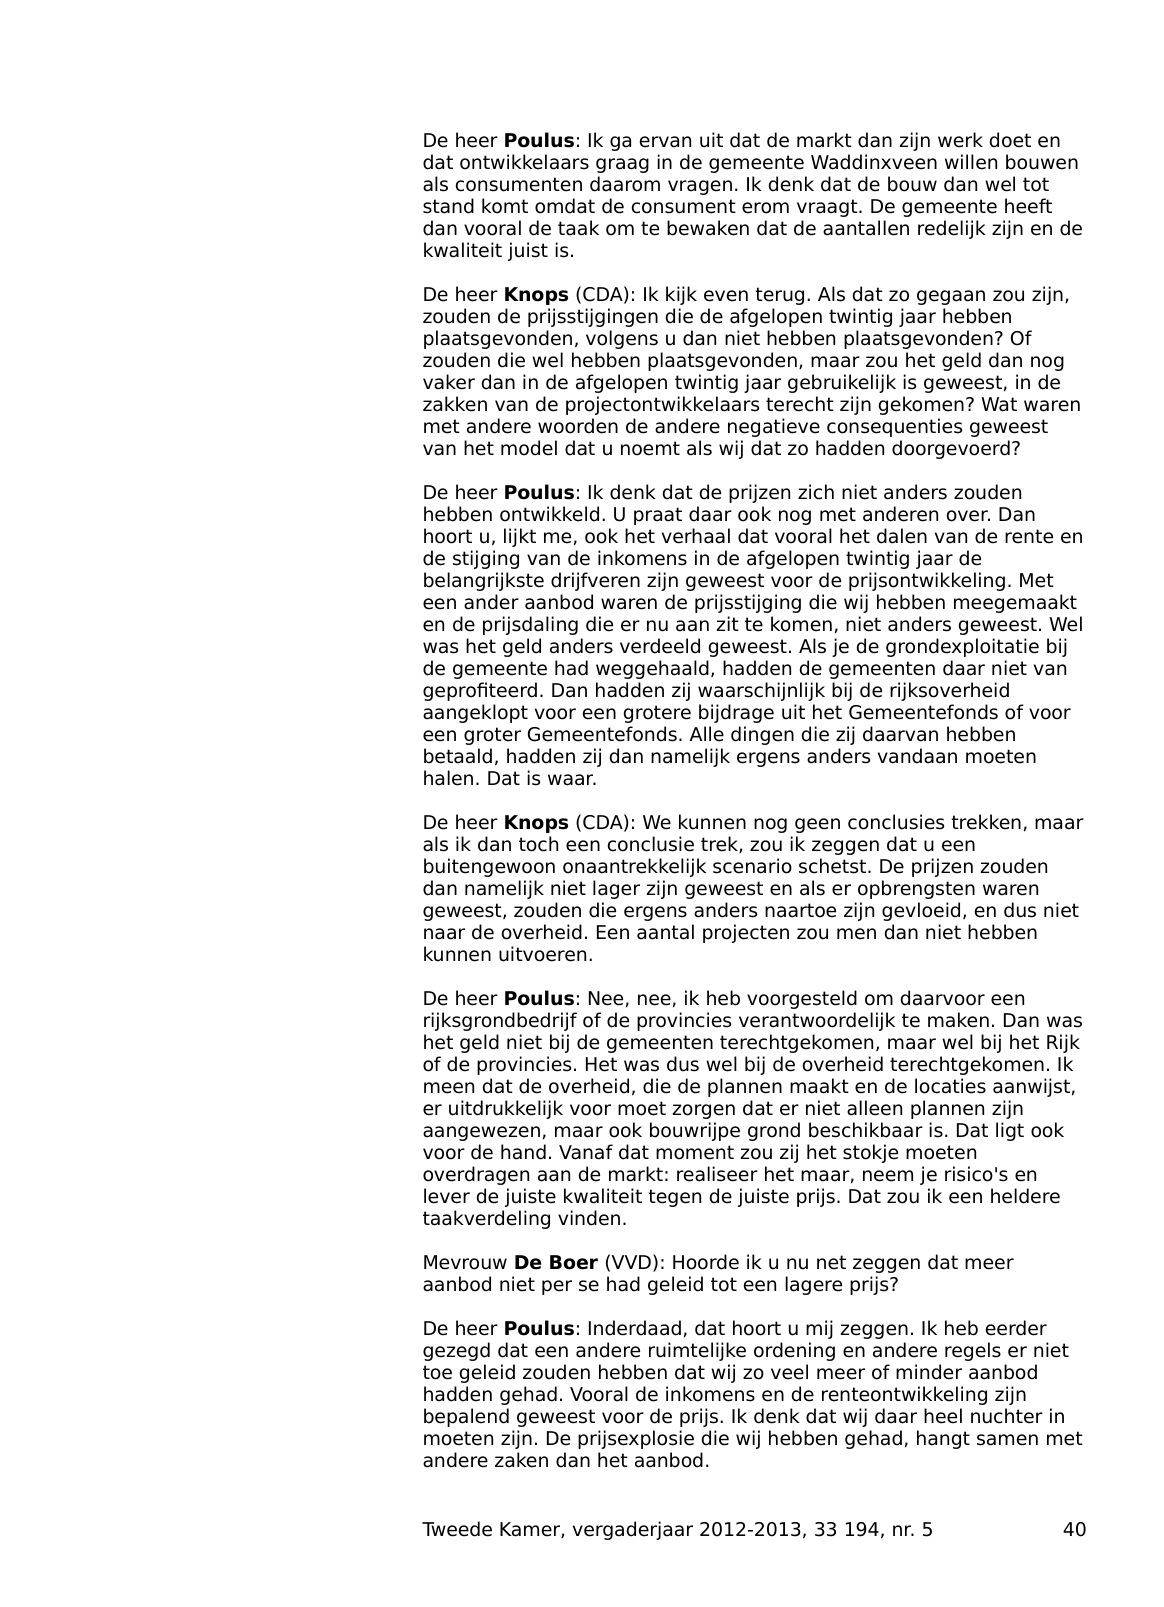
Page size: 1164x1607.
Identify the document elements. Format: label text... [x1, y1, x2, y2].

text De heer Poulus: Ik denk dat de prijzen zich niet anders zouden hebben ontwikkeld. U praat daar ook nog met anderen over. Dan hoort u, lijkt me, ook het verhaal dat vooral het dalen van de rente en de stijging van de inkomens in de afgelopen twintig jaar de belangrijkste drijfveren zijn geweest voor de prijsontwikkeling. Met een ander aanbod waren de prijsstijging die wij hebben meegemaakt en de prijsdaling die er nu aan zit te komen, niet anders geweest. Wel was het geld anders verdeeld geweest. Als je de grondexploitatie bij de gemeente had weggehaald, hadden de gemeenten daar niet van geprofiteerd. Dan hadden zij waarschijnlijk bij de rijksoverheid aangeklopt voor een grotere bijdrage uit het Gemeentefonds of voor een groter Gemeentefonds. Alle dingen die zij daarvan hebben betaald, hadden zij dan namelijk ergens anders vandaan moeten halen. Dat is waar. [422, 482, 1087, 790]
text Mevrouw De Boer (VVD): Hoorde ik u nu net zeggen dat meer aanbod niet per se had geleid tot een lagere prijs? [422, 1252, 1087, 1296]
text De heer Knops (CDA): We kunnen nog geen conclusies trekken, maar als ik dan toch een conclusie trek, zou ik zeggen dat u een buitengewoon onaantrekkelijk scenario schetst. De prijzen zouden dan namelijk niet lager zijn geweest en als er opbrengsten waren geweest, zouden die ergens anders naartoe zijn gevloeid, en dus niet naar de overheid. Een aantal projecten zou men dan niet hebben kunnen uitvoeren. [422, 812, 1087, 966]
text De heer Knops (CDA): Ik kijk even terug. Als dat zo gegaan zou zijn, zouden de prijsstijgingen die de afgelopen twintig jaar hebben plaatsgevonden, volgens u dan niet hebben plaatsgevonden? Of zouden die wel hebben plaatsgevonden, maar zou het geld dan nog vaker dan in de afgelopen twintig jaar gebruikelijk is geweest, in de zakken van de projectontwikkelaars terecht zijn gekomen? Wat waren met andere woorden de andere negatieve consequenties geweest van het model dat u noemt als wij dat zo hadden doorgevoerd? [422, 284, 1087, 460]
text De heer Poulus: Ik ga ervan uit dat de markt dan zijn werk doet en dat ontwikkelaars graag in de gemeente Waddinxveen willen bouwen als consumenten daarom vragen. Ik denk dat de bouw dan wel tot stand komt omdat de consument erom vraagt. De gemeente heeft dan vooral de taak om te bewaken dat de aantallen redelijk zijn en de kwaliteit juist is. [422, 130, 1087, 262]
text De heer Poulus: Nee, nee, ik heb voorgesteld om daarvoor een rijksgrondbedrijf of de provincies verantwoordelijk te maken. Dan was het geld niet bij de gemeenten terechtgekomen, maar wel bij het Rijk of de provincies. Het was dus wel bij de overheid terechtgekomen. Ik meen dat de overheid, die de plannen maakt en de locaties aanwijst, er uitdrukkelijk voor moet zorgen dat er niet alleen plannen zijn aangewezen, maar ook bouwrijpe grond beschikbaar is. Dat ligt ook voor de hand. Vanaf dat moment zou zij het stokje moeten overdragen aan de markt: realiseer het maar, neem je risico's en lever de juiste kwaliteit tegen de juiste prijs. Dat zou ik een heldere taakverdeling vinden. [422, 988, 1087, 1230]
text De heer Poulus: Inderdaad, dat hoort u mij zeggen. Ik heb eerder gezegd dat een andere ruimtelijke ordening en andere regels er niet toe geleid zouden hebben dat wij zo veel meer of minder aanbod hadden gehad. Vooral de inkomens en de renteontwikkeling zijn bepalend geweest voor de prijs. Ik denk dat wij daar heel nuchter in moeten zijn. De prijsexplosie die wij hebben gehad, hangt samen met andere zaken dan het aanbod. [422, 1318, 1087, 1472]
